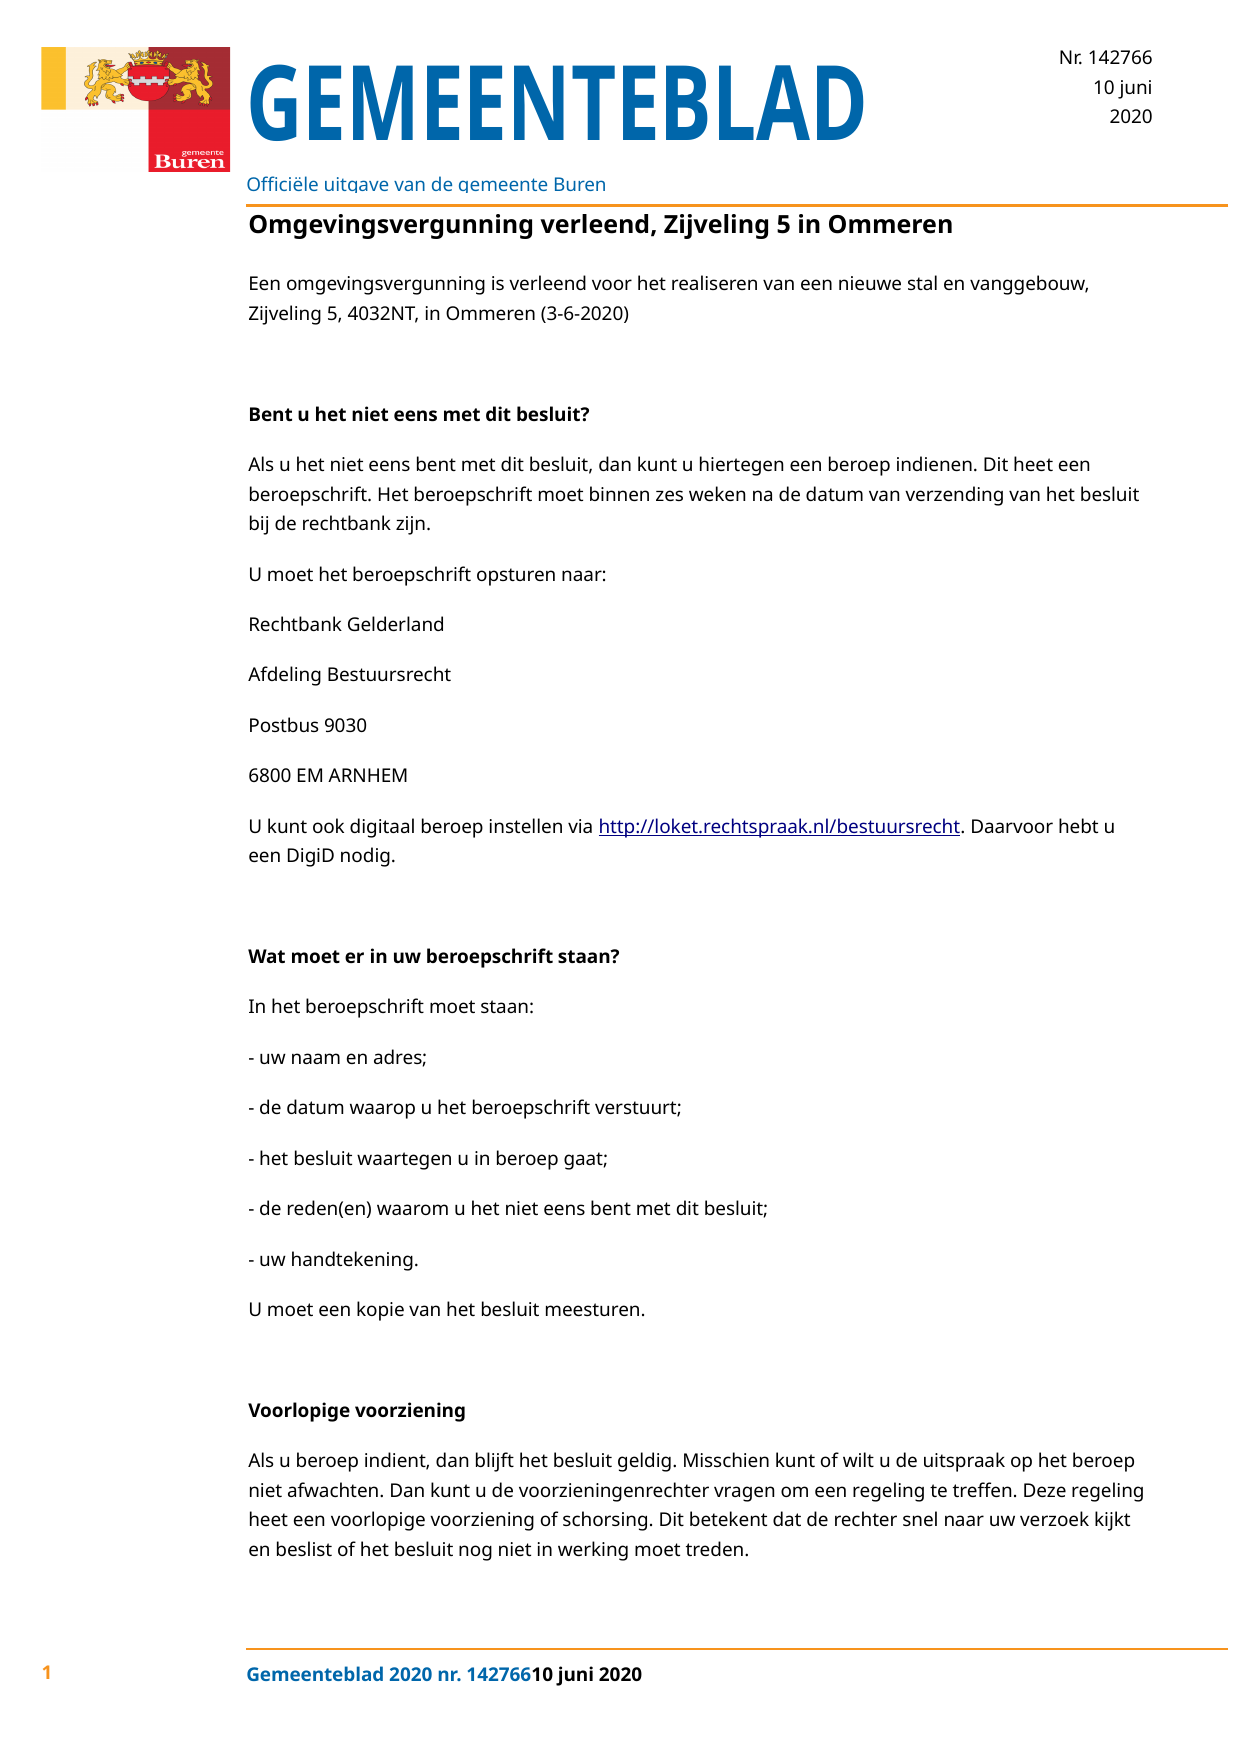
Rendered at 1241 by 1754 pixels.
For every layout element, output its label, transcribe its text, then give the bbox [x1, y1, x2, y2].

text Als u beroep indient, dan blijft het besluit geldig. Misschien kunt of wilt u de uitspraak op het beroep niet afwachten. Dan kunt u de voorzieningenrechter vragen om een regeling te treffen. Deze regeling heet een voorlopige voorziening of schorsing. Dit betekent dat de rechter snel naar uw verzoek kijkt en beslist of het besluit nog niet in werking moet treden. [248, 1447, 1152, 1562]
text Een omgevingsvergunning is verleend voor het realiseren van een nieuwe stal en vanggebouw, Zijveling 5, 4032NT, in Ommeren (3-6-2020) [248, 270, 1152, 326]
text 6800 EM ARNHEM [248, 762, 1152, 788]
text - uw handtekening. [248, 1246, 1152, 1271]
picture [41, 47, 231, 172]
text U moet een kopie van het besluit meesturen. [248, 1296, 1152, 1322]
text Bent u het niet eens met dit besluit? [248, 401, 1152, 426]
text - de reden(en) waarom u het niet eens bent met dit besluit; [248, 1195, 1152, 1221]
text - het besluit waartegen u in beroep gaat; [248, 1145, 1152, 1171]
text - de datum waarop u het beroepschrift verstuurt; [248, 1094, 1152, 1120]
text Rechtbank Gelderland [248, 611, 1152, 637]
text Als u het niet eens bent met dit besluit, dan kunt u hiertegen een beroep indienen. Dit heet een beroepschrift. Het beroepschrift moet binnen zes weken na de datum van verzending van het besluit bij de rechtbank zijn. [248, 451, 1152, 536]
text Postbus 9030 [248, 712, 1152, 738]
text Wat moet er in uw beroepschrift staan? [248, 943, 1152, 969]
text U moet het beroepschrift opsturen naar: [248, 561, 1152, 586]
text Afdeling Bestuursrecht [248, 662, 1152, 687]
text - uw naam en adres; [248, 1044, 1152, 1070]
text In het beroepschrift moet staan: [248, 994, 1152, 1019]
text Voorlopige voorziening [248, 1397, 1152, 1423]
text U kunt ook digitaal beroep instellen via http://loket.rechtspraak.nl/bestuursrecht. Daarvoor hebt u een DigiD nodig. [248, 813, 1152, 868]
text Omgevingsvergunning verleend, Zijveling 5 in Ommeren [248, 207, 1152, 241]
